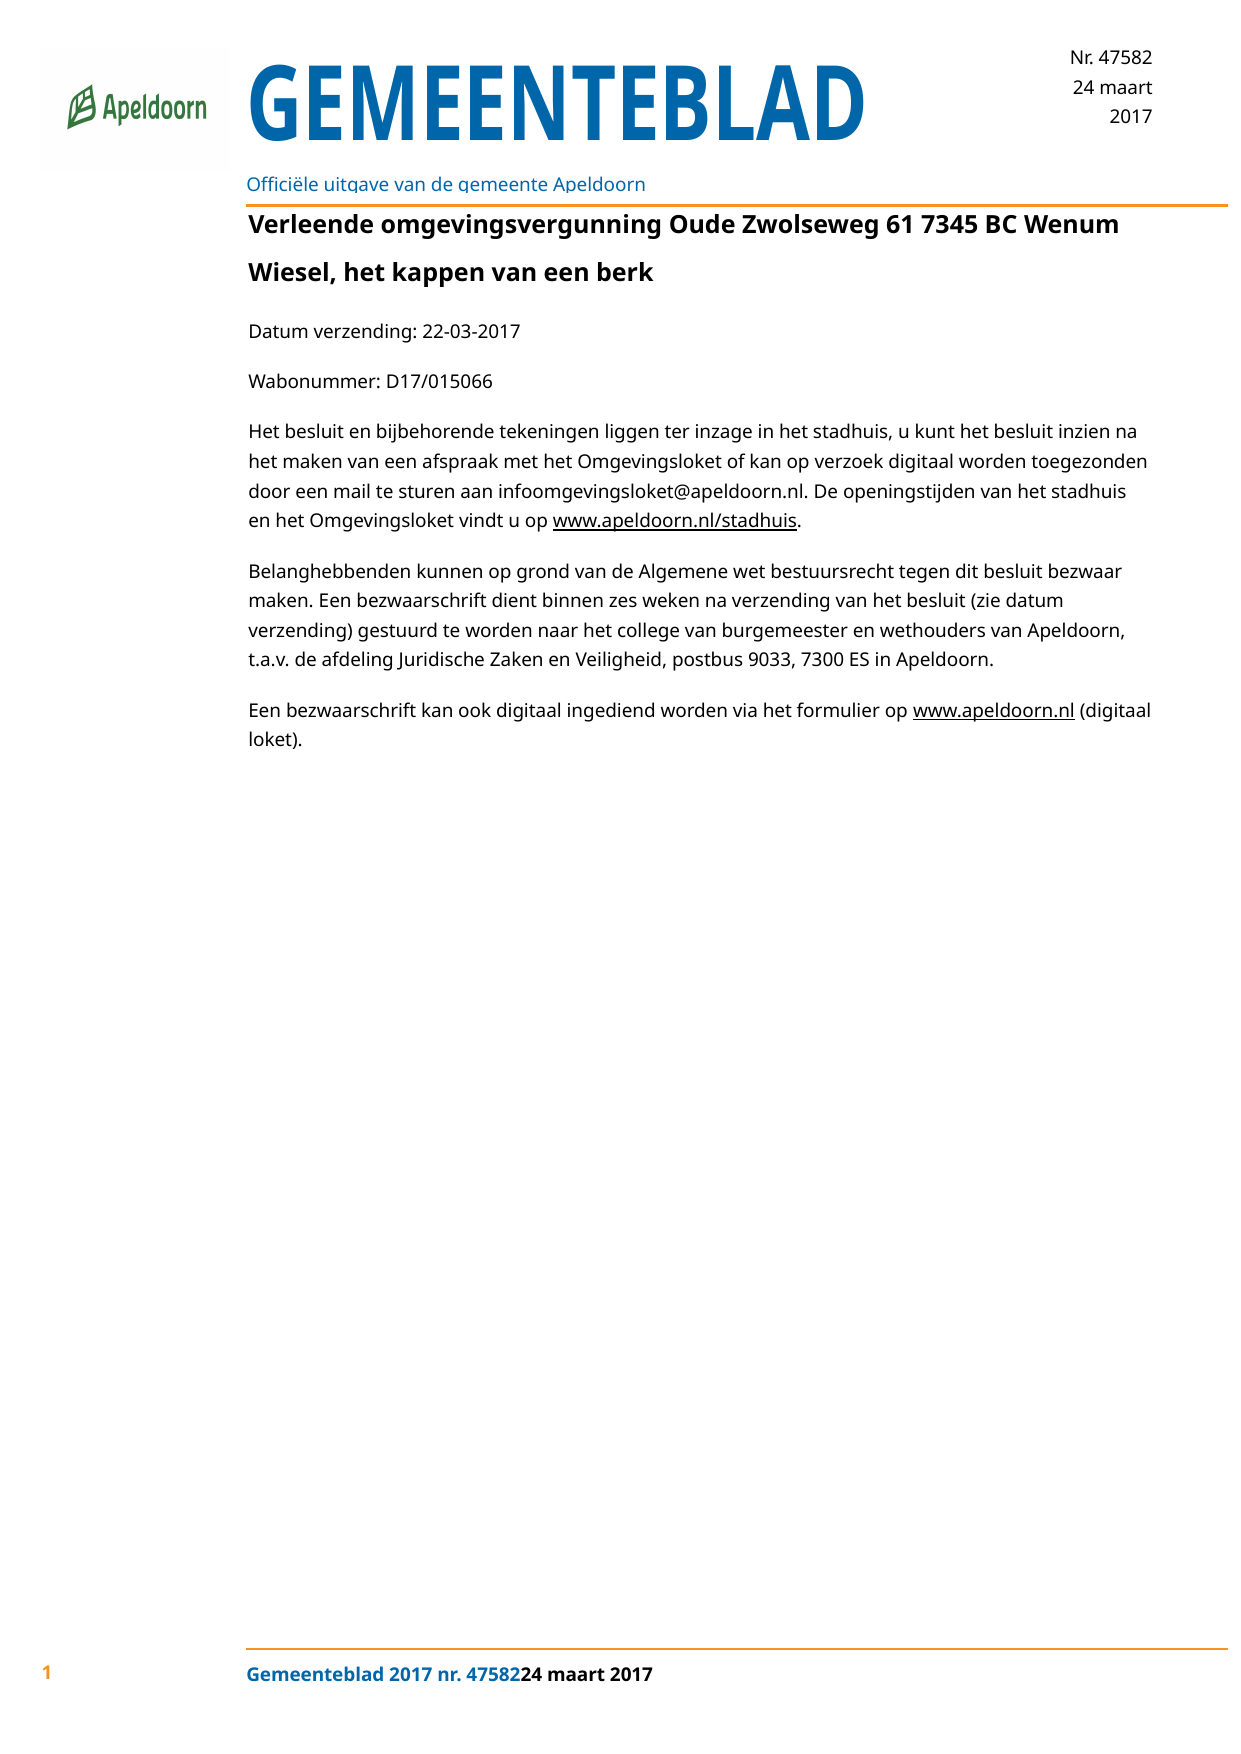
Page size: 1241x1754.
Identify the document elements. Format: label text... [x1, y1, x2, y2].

text Belanghebbenden kunnen op grond van de Algemene wet bestuursrecht tegen dit besluit bezwaar maken. Een bezwaarschrift dient binnen zes weken na verzending van het besluit (zie datum verzending) gestuurd te worden naar het college van burgemeester en wethouders van Apeldoorn, t.a.v. de afdeling Juridische Zaken en Veiligheid, postbus 9033, 7300 ES in Apeldoorn. [248, 558, 1152, 672]
text Verleende omgevingsvergunning Oude Zwolseweg 61 7345 BC Wenum Wiesel, het kappen van een berk [248, 207, 1152, 288]
text Datum verzending: 22-03-2017 [248, 318, 1152, 344]
text Wabonummer: D17/015066 [248, 368, 1152, 394]
text Het besluit en bijbehorende tekeningen liggen ter inzage in het stadhuis, u kunt het besluit inzien na het maken van een afspraak met het Omgevingsloket of kan op verzoek digitaal worden toegezonden door een mail te sturen aan infoomgevingsloket@apeldoorn.nl. De openingstijden van het stadhuis en het Omgevingsloket vindt u op www.apeldoorn.nl/stadhuis. [248, 419, 1152, 533]
picture [41, 47, 231, 172]
text Een bezwaarschrift kan ook digitaal ingediend worden via het formulier op www.apeldoorn.nl (digitaal loket). [248, 697, 1152, 752]
